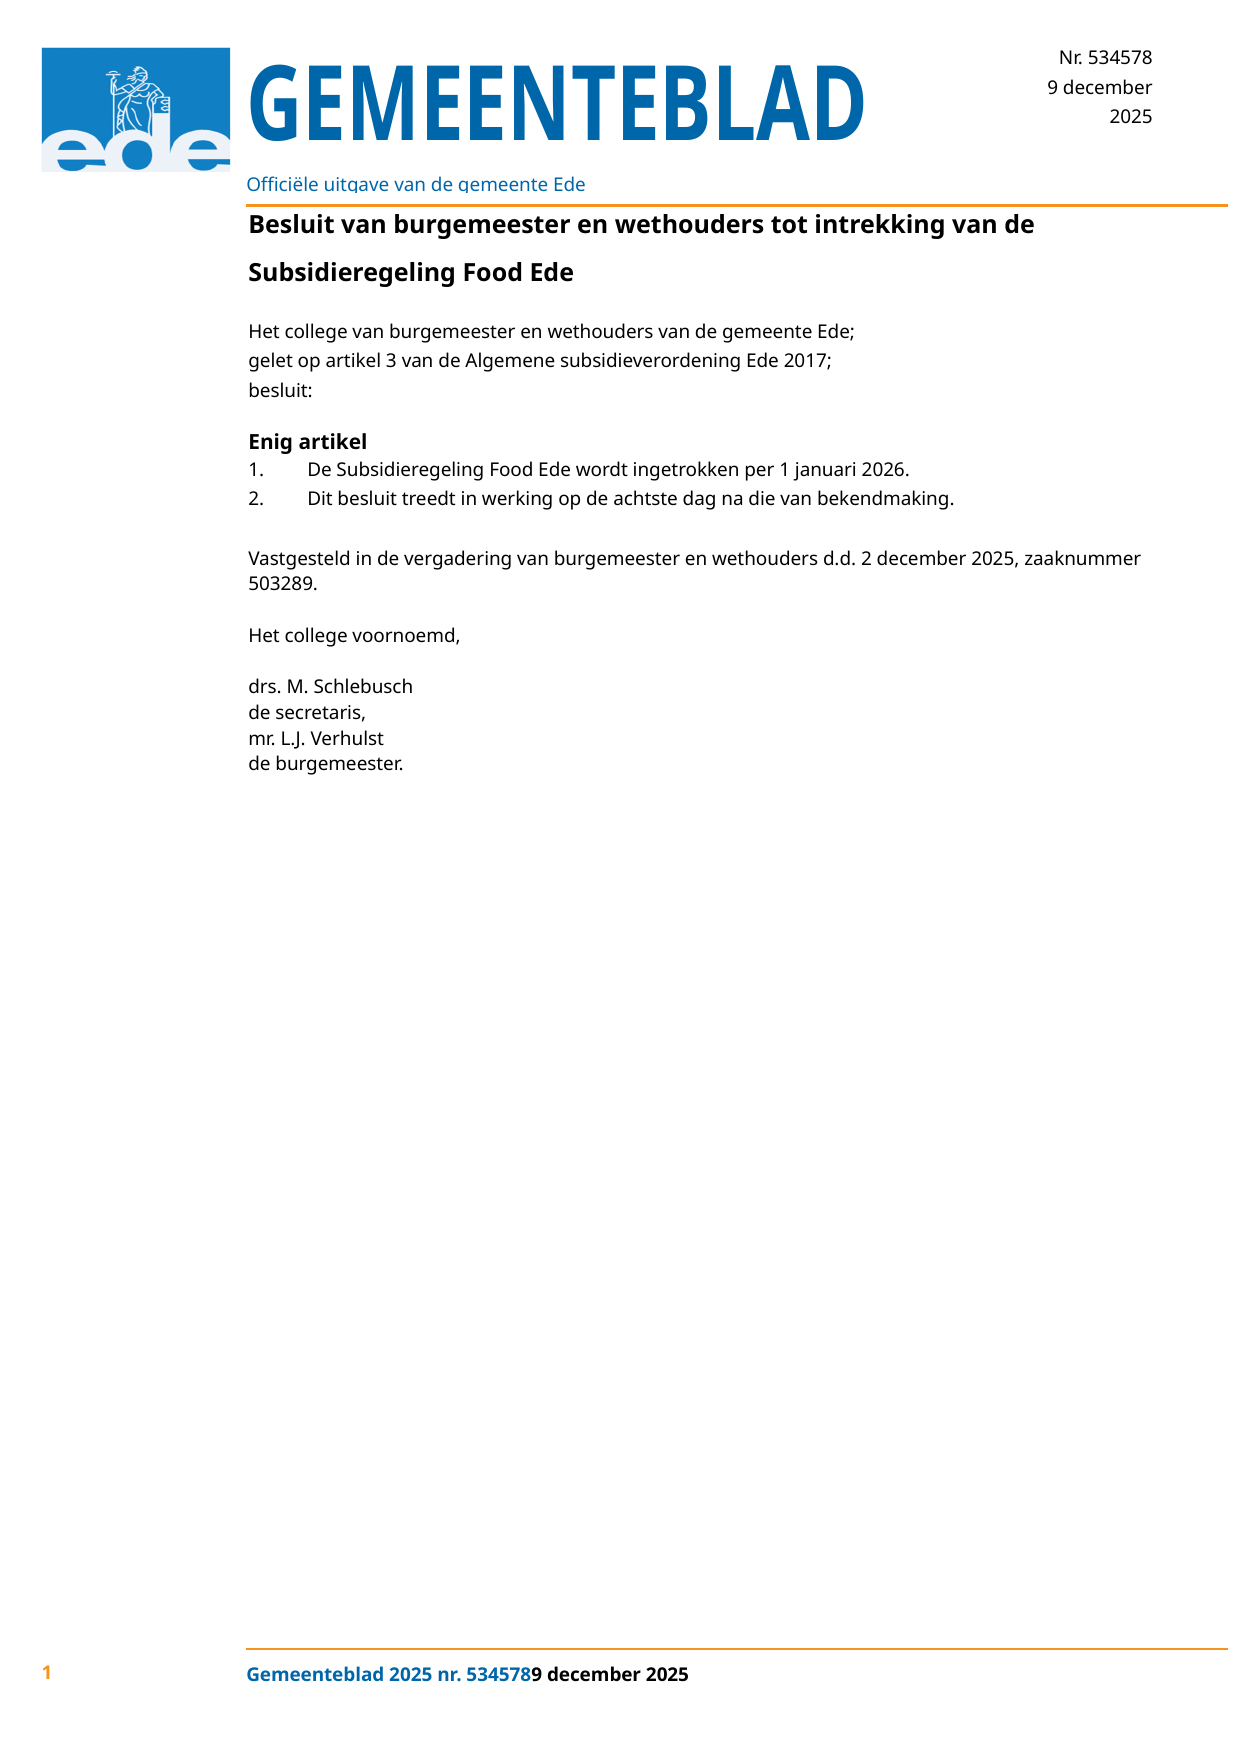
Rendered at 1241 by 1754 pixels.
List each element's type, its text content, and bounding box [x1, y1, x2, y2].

text gelet op artikel 3 van de Algemene subsidieverordening Ede 2017; [248, 347, 1152, 373]
text Besluit van burgemeester en wethouders tot intrekking van de Subsidieregeling Food Ede [248, 207, 1152, 288]
text de burgemeester. [248, 751, 1152, 776]
text Het college van burgemeester en wethouders van de gemeente Ede; [248, 318, 1152, 344]
picture [41, 47, 231, 172]
list Dit besluit treedt in werking op de achtste dag na die van bekendmaking. [248, 486, 1152, 511]
list De Subsidieregeling Food Ede wordt ingetrokken per 1 januari 2026. [248, 456, 1152, 482]
text Vastgesteld in de vergadering van burgemeester en wethouders d.d. 2 december 2025, zaaknummer 503289. [248, 545, 1152, 596]
text de secretaris, [248, 699, 1152, 725]
text mr. L.J. Verhulst [248, 725, 1152, 751]
text drs. M. Schlebusch [248, 673, 1152, 699]
text Enig artikel [248, 427, 1152, 456]
text Het college voornoemd, [248, 622, 1152, 648]
text besluit: [248, 377, 1152, 403]
